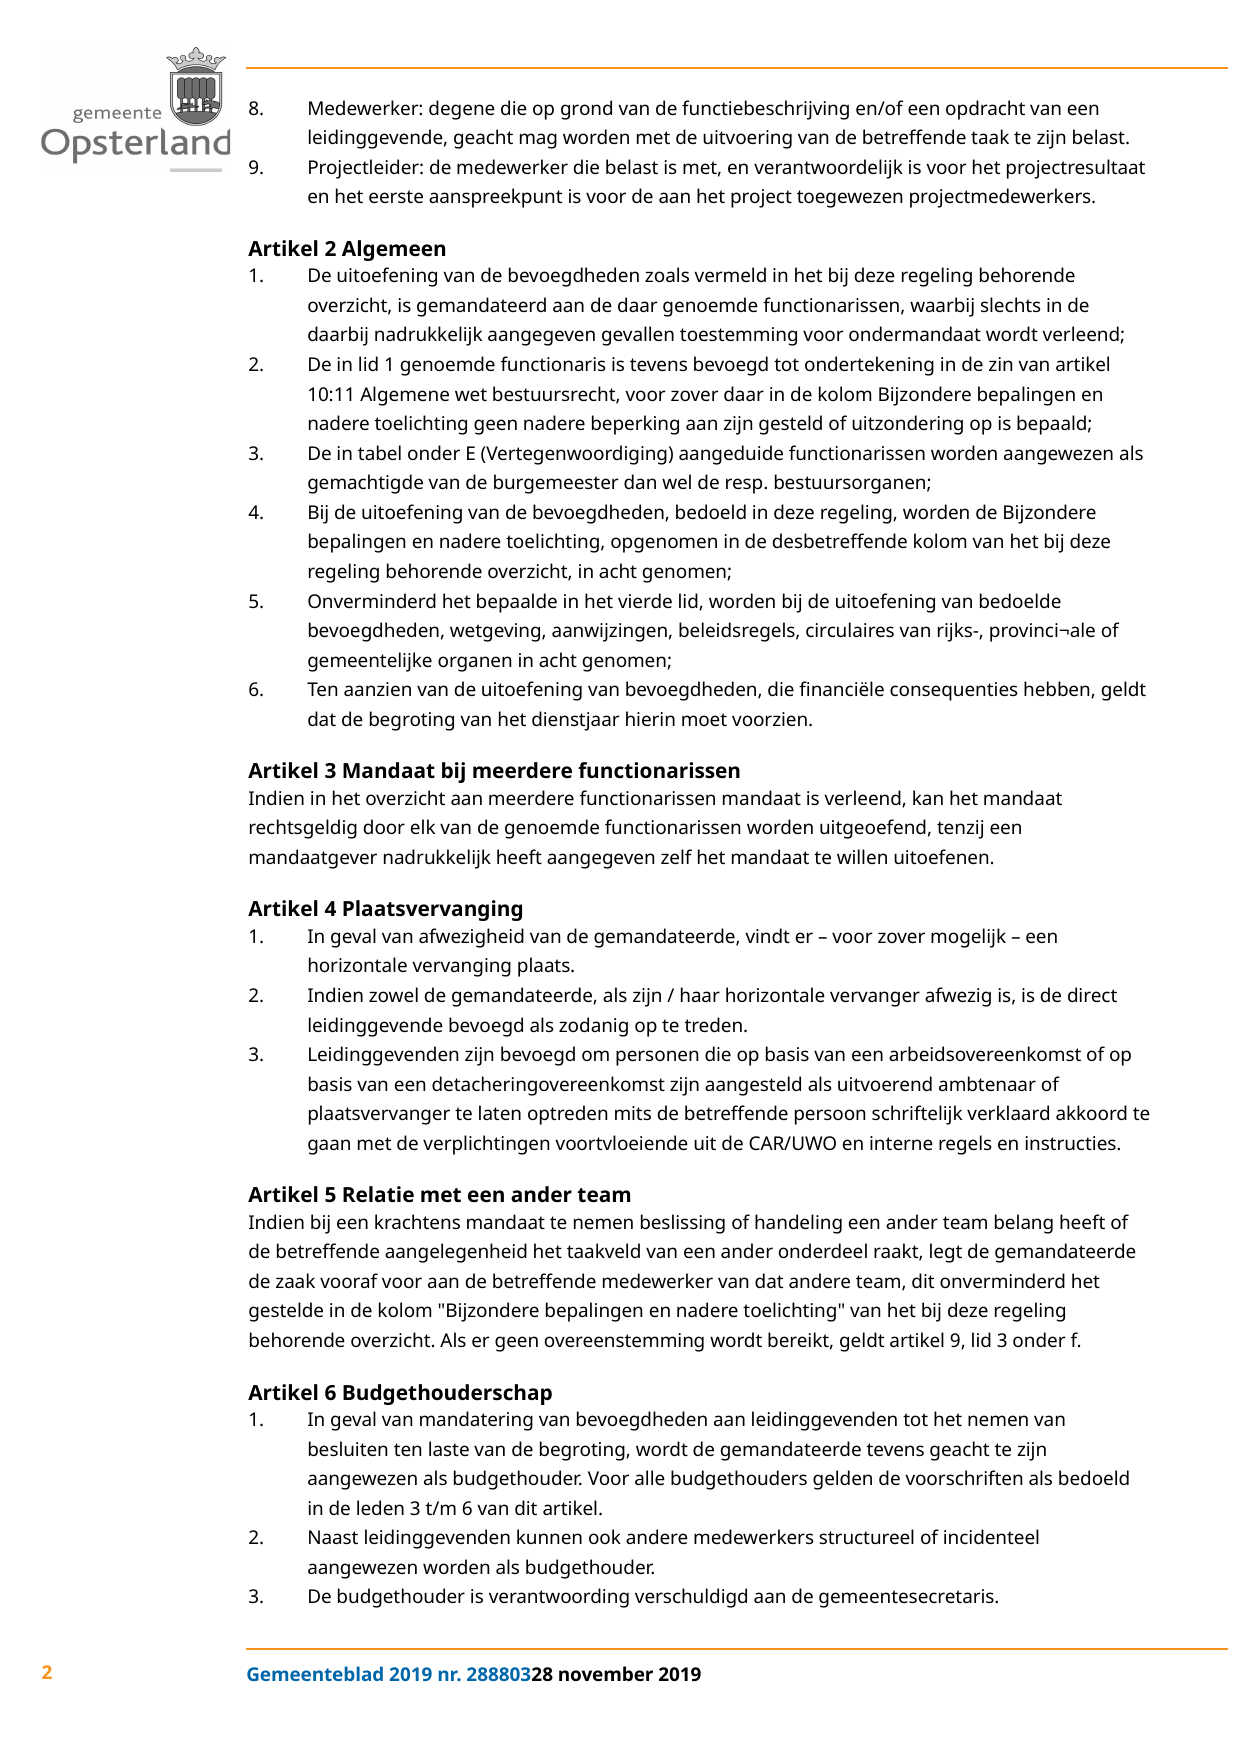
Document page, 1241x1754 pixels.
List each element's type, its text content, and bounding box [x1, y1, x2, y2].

text Indien in het overzicht aan meerdere functionarissen mandaat is verleend, kan het mandaat rechtsgeldig door elk van de genoemde functionarissen worden uitgeoefend, tenzij een mandaatgever nadrukkelijk heeft aangegeven zelf het mandaat te willen uitoefenen. [248, 785, 1152, 870]
picture [41, 47, 231, 172]
list De budgethouder is verantwoording verschuldigd aan de gemeentesecretaris. [248, 1584, 1152, 1609]
list Indien zowel de gemandateerde, als zijn / haar horizontale vervanger afwezig is, is de direct leidinggevende bevoegd als zodanig op te treden. [248, 982, 1152, 1037]
list Projectleider: de medewerker die belast is met, en verantwoordelijk is voor het projectresultaat en het eerste aanspreekpunt is voor de aan het project toegewezen projectmedewerkers. [248, 154, 1152, 209]
list De uitoefening van de bevoegdheden zoals vermeld in het bij deze regeling behorende overzicht, is gemandateerd aan de daar genoemde functionarissen, waarbij slechts in de daarbij nadrukkelijk aangegeven gevallen toestemming voor ondermandaat wordt verleend; [248, 262, 1152, 347]
text Artikel 5 Relatie met een ander team [248, 1181, 1152, 1209]
list In geval van afwezigheid van de gemandateerde, vindt er – voor zover mogelijk – een horizontale vervanging plaats. [248, 923, 1152, 978]
list Bij de uitoefening van de bevoegdheden, bedoeld in deze regeling, worden de Bijzondere bepalingen en nadere toelichting, opgenomen in de desbetreffende kolom van het bij deze regeling behorende overzicht, in acht genomen; [248, 499, 1152, 584]
list Onverminderd het bepaalde in het vierde lid, worden bij de uitoefening van bedoelde bevoegdheden, wetgeving, aanwijzingen, beleidsregels, circulaires van rijks-, provinci¬ale of gemeentelijke organen in acht genomen; [248, 588, 1152, 673]
text Artikel 4 Plaatsvervanging [248, 894, 1152, 923]
list In geval van mandatering van bevoegdheden aan leidinggevenden tot het nemen van besluiten ten laste van de begroting, wordt de gemandateerde tevens geacht te zijn aangewezen als budgethouder. Voor alle budgethouders gelden de voorschriften als bedoeld in de leden 3 t/m 6 van dit artikel. [248, 1406, 1152, 1521]
list Ten aanzien van de uitoefening van bevoegdheden, die financiële consequenties hebben, geldt dat de begroting van het dienstjaar hierin moet voorzien. [248, 677, 1152, 732]
text Indien bij een krachtens mandaat te nemen beslissing of handeling een ander team belang heeft of de betreffende aangelegenheid het taakveld van een ander onderdeel raakt, legt de gemandateerde de zaak vooraf voor aan de betreffende medewerker van dat andere team, dit onverminderd het gestelde in de kolom "Bijzondere bepalingen en nadere toelichting" van het bij deze regeling behorende overzicht. Als er geen overeenstemming wordt bereikt, geldt artikel 9, lid 3 onder f. [248, 1209, 1152, 1353]
list De in tabel onder E (Vertegenwoordiging) aangeduide functionarissen worden aangewezen als gemachtigde van de burgemeester dan wel de resp. bestuursorganen; [248, 440, 1152, 495]
text Artikel 6 Budgethouderschap [248, 1378, 1152, 1406]
text Artikel 3 Mandaat bij meerdere functionarissen [248, 757, 1152, 785]
list De in lid 1 genoemde functionaris is tevens bevoegd tot ondertekening in de zin van artikel 10:11 Algemene wet bestuursrecht, voor zover daar in de kolom Bijzondere bepalingen en nadere toelichting geen nadere beperking aan zijn gesteld of uitzondering op is bepaald; [248, 351, 1152, 436]
list Leidinggevenden zijn bevoegd om personen die op basis van een arbeidsovereenkomst of op basis van een detacheringovereenkomst zijn aangesteld als uitvoerend ambtenaar of plaatsvervanger te laten optreden mits de betreffende persoon schriftelijk verklaard akkoord te gaan met de verplichtingen voortvloeiende uit de CAR/UWO en interne regels en instructies. [248, 1041, 1152, 1156]
list Naast leidinggevenden kunnen ook andere medewerkers structureel of incidenteel aangewezen worden als budgethouder. [248, 1524, 1152, 1580]
text Artikel 2 Algemeen [248, 234, 1152, 262]
list Medewerker: degene die op grond van de functiebeschrijving en/of een opdracht van een leidinggevende, geacht mag worden met de uitvoering van de betreffende taak te zijn belast. [248, 95, 1152, 150]
